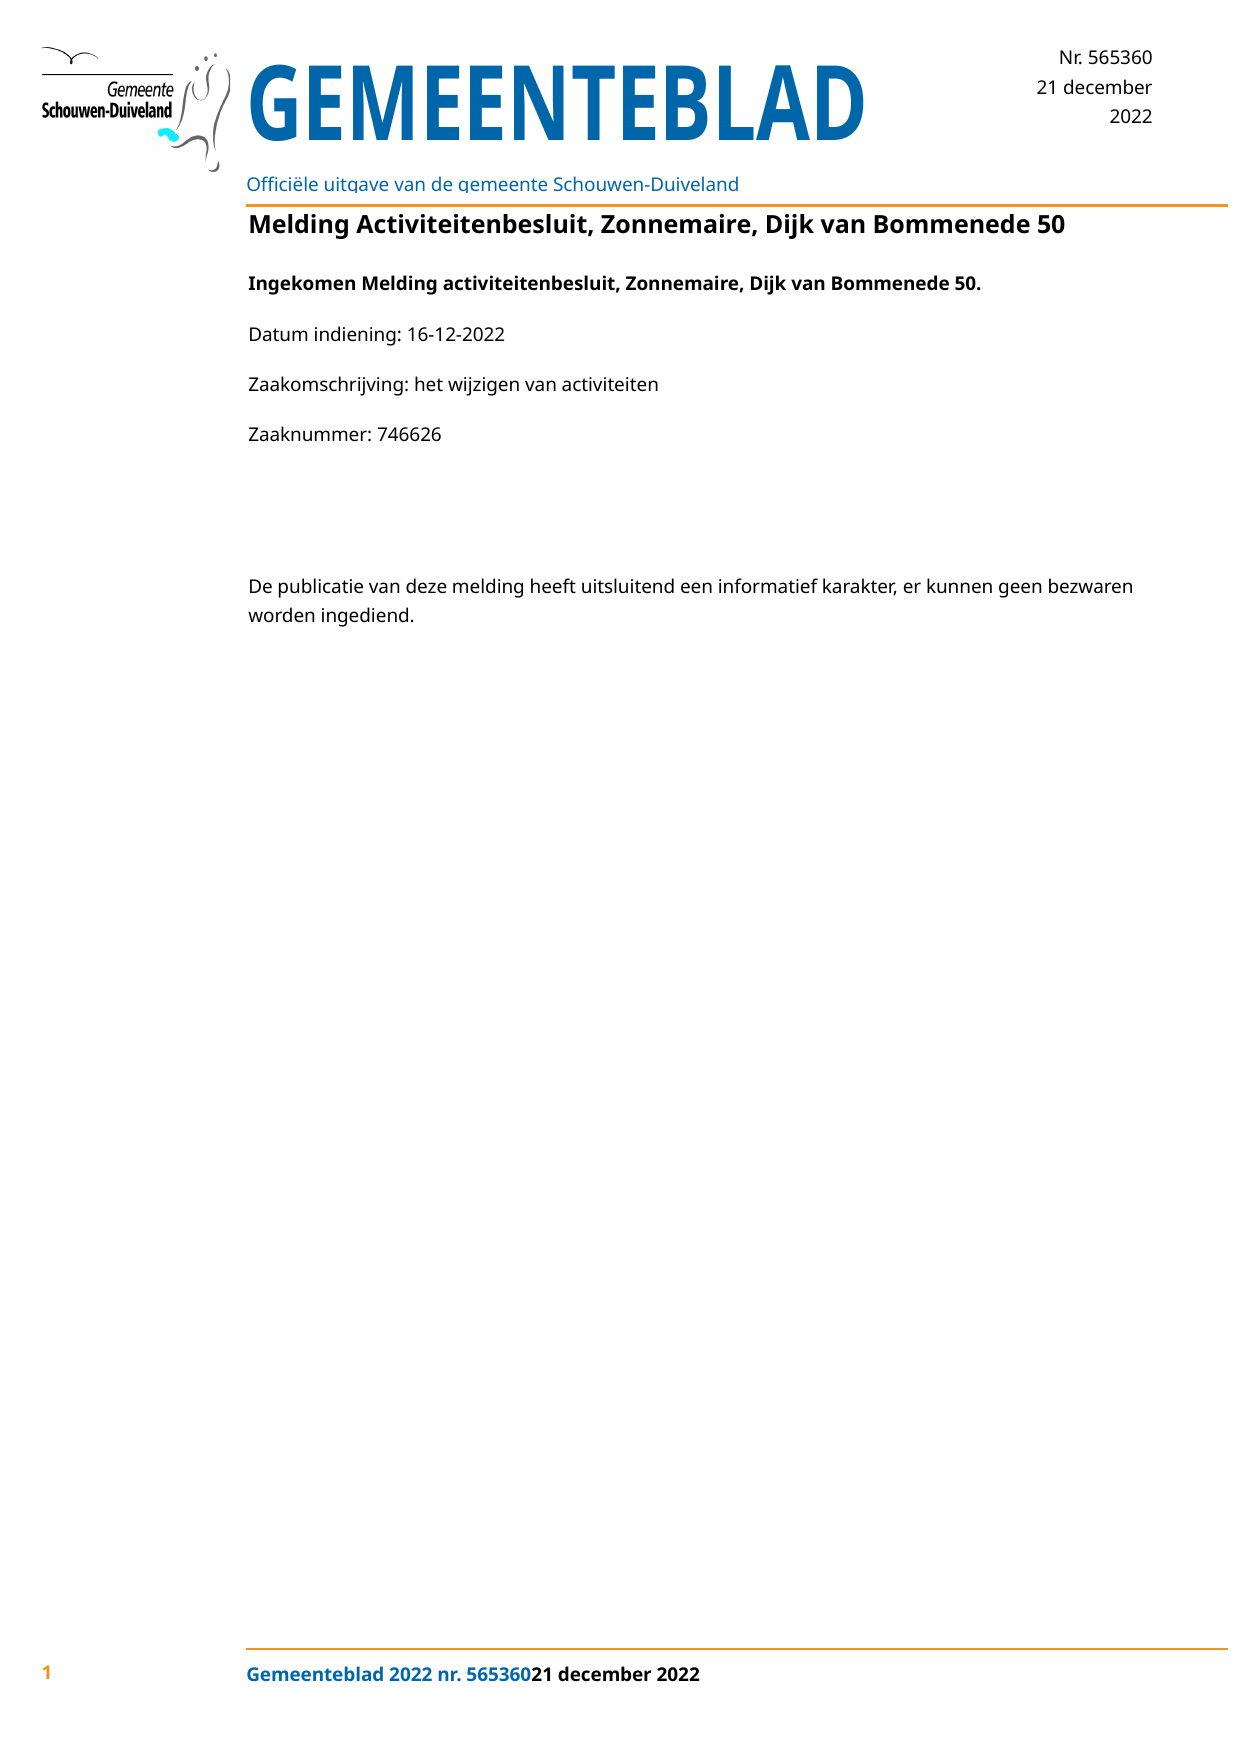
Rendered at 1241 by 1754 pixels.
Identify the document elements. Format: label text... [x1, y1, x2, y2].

text Zaaknummer: 746626 [248, 422, 1152, 447]
text De publicatie van deze melding heeft uitsluitend een informatief karakter, er kunnen geen bezwaren worden ingediend. [248, 573, 1152, 628]
text Melding Activiteitenbesluit, Zonnemaire, Dijk van Bommenede 50 [248, 207, 1152, 241]
text Datum indiening: 16-12-2022 [248, 321, 1152, 346]
picture [41, 47, 231, 172]
text Zaakomschrijving: het wijzigen van activiteiten [248, 371, 1152, 397]
text Ingekomen Melding activiteitenbesluit, Zonnemaire, Dijk van Bommenede 50. [248, 270, 1152, 296]
